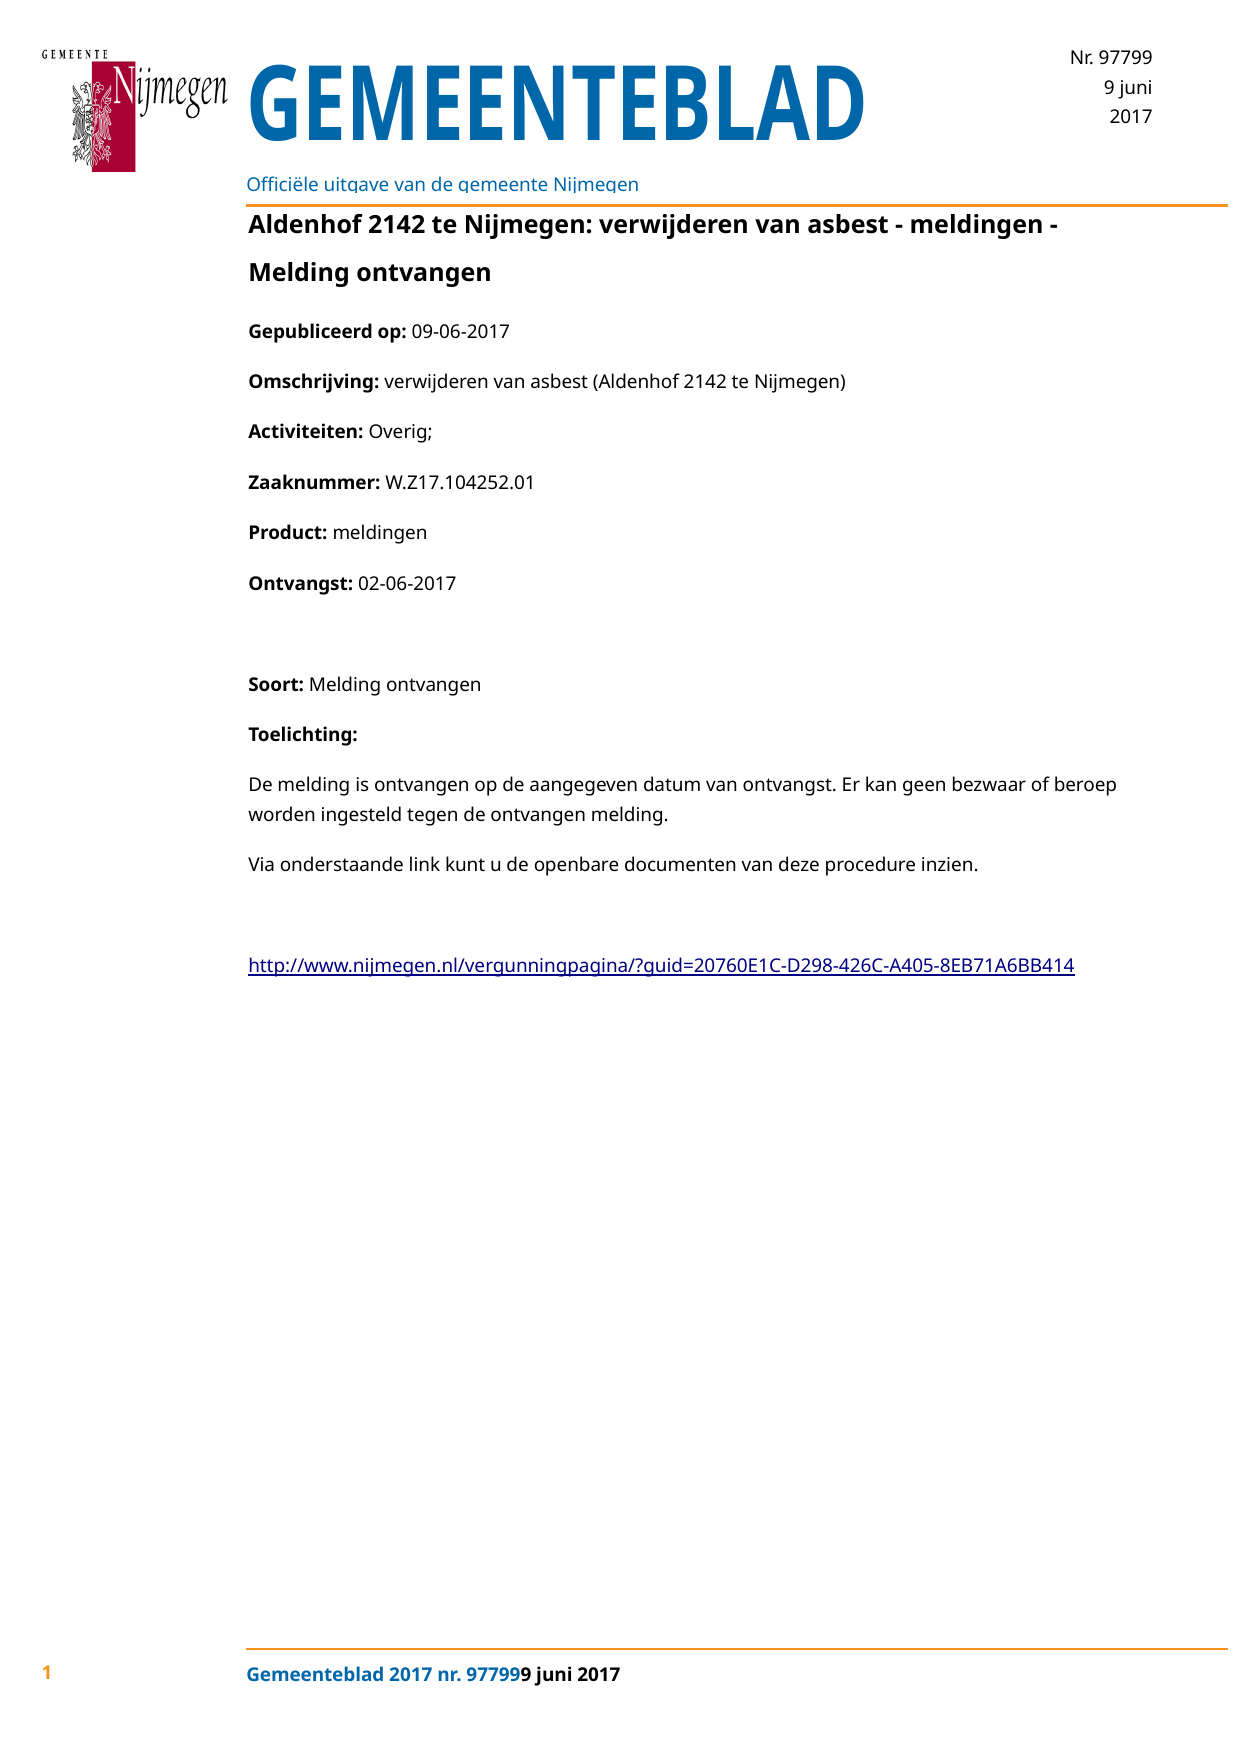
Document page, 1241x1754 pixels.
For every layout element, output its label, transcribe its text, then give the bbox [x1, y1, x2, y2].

text Ontvangst: 02-06-2017 [248, 570, 1152, 596]
text Soort: Melding ontvangen [248, 671, 1152, 697]
text Via onderstaande link kunt u de openbare documenten van deze procedure inzien. [248, 852, 1152, 877]
text Omschrijving: verwijderen van asbest (Aldenhof 2142 te Nijmegen) [248, 368, 1152, 394]
picture [41, 47, 231, 172]
text Activiteiten: Overig; [248, 419, 1152, 444]
text Product: meldingen [248, 519, 1152, 545]
text De melding is ontvangen op de aangegeven datum van ontvangst. Er kan geen bezwaar of beroep worden ingesteld tegen de ontvangen melding. [248, 772, 1152, 827]
text http://www.nijmegen.nl/vergunningpagina/?guid=20760E1C-D298-426C-A405-8EB71A6BB414 [248, 952, 1152, 978]
text Aldenhof 2142 te Nijmegen: verwijderen van asbest - meldingen - Melding ontvangen [248, 207, 1152, 288]
text Gepubliceerd op: 09-06-2017 [248, 318, 1152, 344]
text Toelichting: [248, 721, 1152, 747]
text Zaaknummer: W.Z17.104252.01 [248, 469, 1152, 495]
